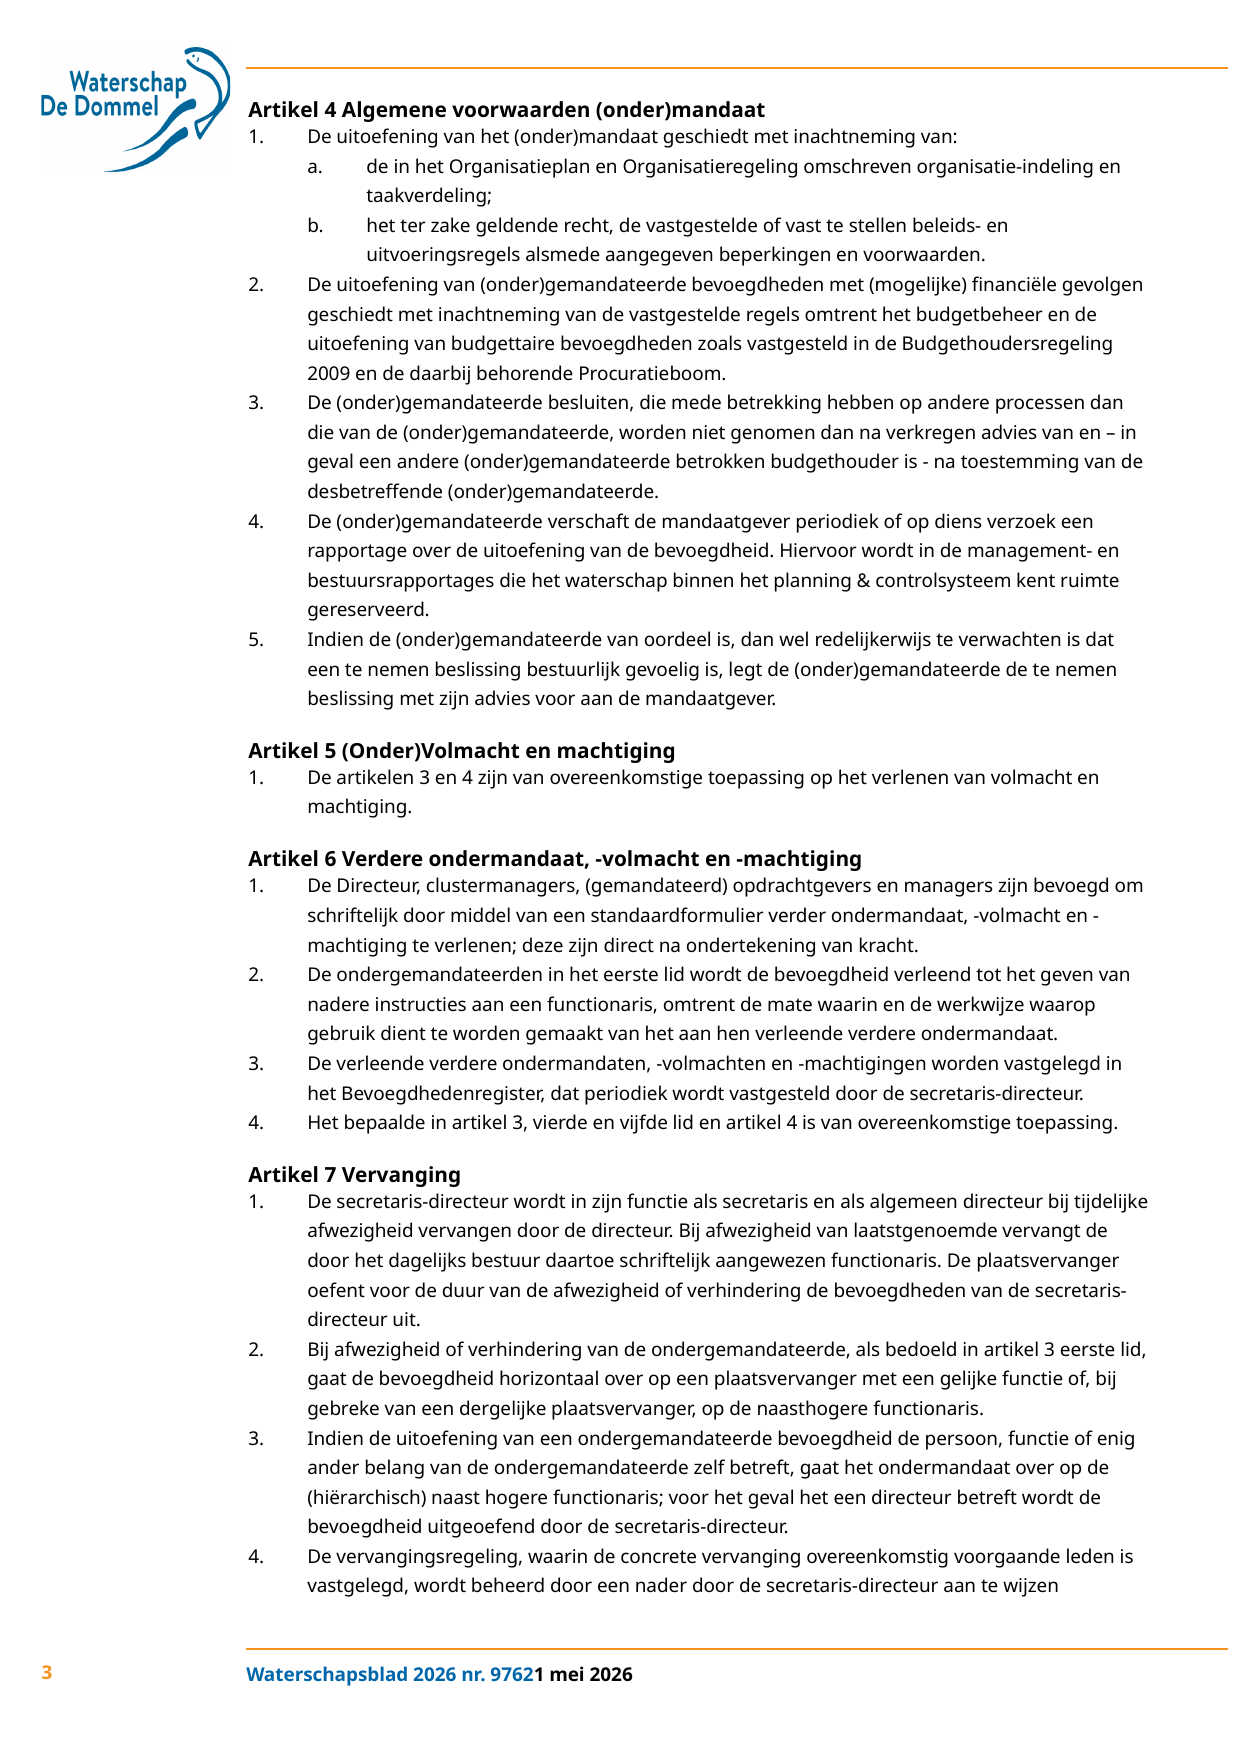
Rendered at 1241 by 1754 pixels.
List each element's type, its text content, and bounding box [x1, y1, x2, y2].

list De ondergemandateerden in het eerste lid wordt de bevoegdheid verleend tot het geven van nadere instructies aan een functionaris, omtrent de mate waarin en de werkwijze waarop gebruik dient te worden gemaakt van het aan hen verleende verdere ondermandaat. [248, 961, 1152, 1046]
list het ter zake geldende recht, de vastgestelde of vast te stellen beleids- en uitvoeringsregels alsmede aangegeven beperkingen en voorwaarden. [307, 212, 1152, 267]
text Artikel 5 (Onder)Volmacht en machtiging [248, 736, 1152, 764]
picture [41, 47, 231, 172]
list Indien de (onder)gemandateerde van oordeel is, dan wel redelijkerwijs te verwachten is dat een te nemen beslissing bestuurlijk gevoelig is, legt de (onder)gemandateerde de te nemen beslissing met zijn advies voor aan de mandaatgever. [248, 626, 1152, 711]
list De (onder)gemandateerde besluiten, die mede betrekking hebben op andere processen dan die van de (onder)gemandateerde, worden niet genomen dan na verkregen advies van en – in geval een andere (onder)gemandateerde betrokken budgethouder is - na toestemming van de desbetreffende (onder)gemandateerde. [248, 389, 1152, 504]
text Artikel 7 Vervanging [248, 1160, 1152, 1188]
list Bij afwezigheid of verhindering van de ondergemandateerde, als bedoeld in artikel 3 eerste lid, gaat de bevoegdheid horizontaal over op een plaatsvervanger met een gelijke functie of, bij gebreke van een dergelijke plaatsvervanger, op de naasthogere functionaris. [248, 1336, 1152, 1421]
list De verleende verdere ondermandaten, -volmachten en -machtigingen worden vastgelegd in het Bevoegdhedenregister, dat periodiek wordt vastgesteld door de secretaris-directeur. [248, 1050, 1152, 1105]
list De uitoefening van het (onder)mandaat geschiedt met inachtneming van: [248, 123, 1152, 149]
list De vervangingsregeling, waarin de concrete vervanging overeenkomstig voorgaande leden is vastgelegd, wordt beheerd door een nader door de secretaris-directeur aan te wijzen [248, 1543, 1152, 1598]
list De secretaris-directeur wordt in zijn functie als secretaris en als algemeen directeur bij tijdelijke afwezigheid vervangen door de directeur. Bij afwezigheid van laatstgenoemde vervangt de door het dagelijks bestuur daartoe schriftelijk aangewezen functionaris. De plaatsvervanger oefent voor de duur van de afwezigheid of verhindering de bevoegdheden van de secretaris-directeur uit. [248, 1188, 1152, 1332]
list De (onder)gemandateerde verschaft de mandaatgever periodiek of op diens verzoek een rapportage over de uitoefening van de bevoegdheid. Hiervoor wordt in de management- en bestuursrapportages die het waterschap binnen het planning & controlsysteem kent ruimte gereserveerd. [248, 508, 1152, 622]
text Artikel 6 Verdere ondermandaat, -volmacht en -machtiging [248, 844, 1152, 873]
list De uitoefening van (onder)gemandateerde bevoegdheden met (mogelijke) financiële gevolgen geschiedt met inachtneming van de vastgestelde regels omtrent het budgetbeheer en de uitoefening van budgettaire bevoegdheden zoals vastgesteld in de Budgethoudersregeling 2009 en de daarbij behorende Procuratieboom. [248, 271, 1152, 386]
list De Directeur, clustermanagers, (gemandateerd) opdrachtgevers en managers zijn bevoegd om schriftelijk door middel van een standaardformulier verder ondermandaat, -volmacht en -machtiging te verlenen; deze zijn direct na ondertekening van kracht. [248, 873, 1152, 957]
list de in het Organisatieplan en Organisatieregeling omschreven organisatie-indeling en taakverdeling; [307, 153, 1152, 208]
text Artikel 4 Algemene voorwaarden (onder)mandaat [248, 95, 1152, 123]
list Indien de uitoefening van een ondergemandateerde bevoegdheid de persoon, functie of enig ander belang van de ondergemandateerde zelf betreft, gaat het ondermandaat over op de (hiërarchisch) naast hogere functionaris; voor het geval het een directeur betreft wordt de bevoegdheid uitgeoefend door de secretaris-directeur. [248, 1425, 1152, 1539]
picture [45, 99, 51, 111]
list De artikelen 3 en 4 zijn van overeenkomstige toepassing op het verlenen van volmacht en machtiging. [248, 764, 1152, 819]
picture [204, 47, 231, 76]
list Het bepaalde in artikel 3, vierde en vijfde lid en artikel 4 is van overeenkomstige toepassing. [248, 1109, 1152, 1135]
picture [198, 118, 210, 131]
